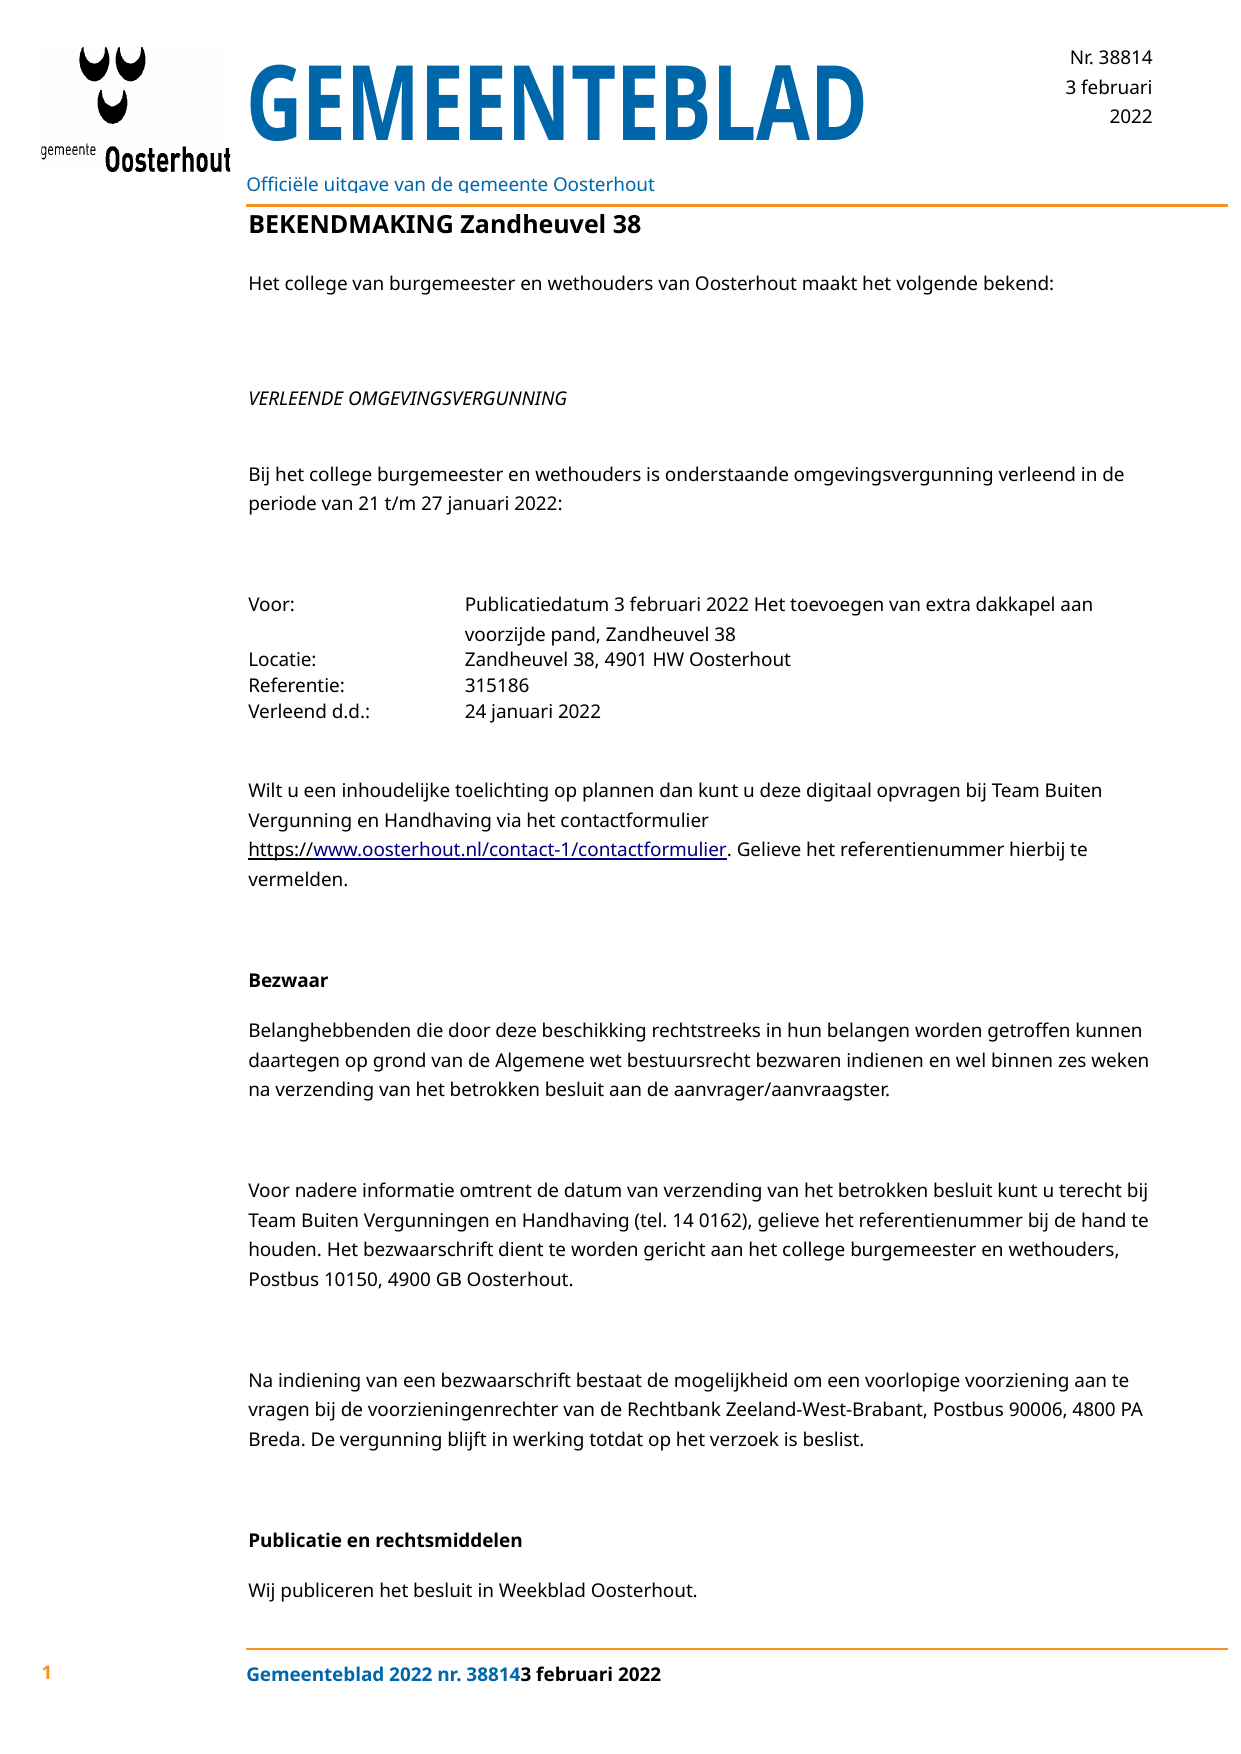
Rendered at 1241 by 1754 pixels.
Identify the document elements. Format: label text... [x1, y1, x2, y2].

text Het college van burgemeester en wethouders van Oosterhout maakt het volgende bekend: [248, 270, 1152, 296]
table_cell Locatie: [248, 647, 464, 672]
text Na indiening van een bezwaarschrift bestaat de mogelijkheid om een voorlopige voorziening aan te vragen bij de voorzieningenrechter van de Rechtbank Zeeland-West-Brabant, Postbus 90006, 4800 PA Breda. De vergunning blijft in werking totdat op het verzoek is beslist. [248, 1367, 1152, 1452]
table_header Publicatiedatum 3 februari 2022 Het toevoegen van extra dakkapel aan voorzijde pand, Zandheuvel 38 [465, 591, 1152, 647]
text Publicatie en rechtsmiddelen [248, 1527, 1152, 1553]
table_cell Zandheuvel 38, 4901 HW Oosterhout [465, 647, 1152, 672]
text Bezwaar [248, 967, 1152, 993]
table_cell 24 januari 2022 [465, 698, 1152, 724]
text Wij publiceren het besluit in Weekblad Oosterhout. [248, 1577, 1152, 1603]
text Belanghebbenden die door deze beschikking rechtstreeks in hun belangen worden getroffen kunnen daartegen op grond van de Algemene wet bestuursrecht bezwaren indienen en wel binnen zes weken na verzending van het betrokken besluit aan de aanvrager/aanvraagster. [248, 1017, 1152, 1102]
table_cell 315186 [465, 673, 1152, 698]
picture [41, 47, 231, 172]
table_cell Verleend d.d.: [248, 698, 464, 724]
text BEKENDMAKING Zandheuvel 38 [248, 207, 1152, 241]
text Bij het college burgemeester en wethouders is onderstaande omgevingsvergunning verleend in de periode van 21 t/m 27 januari 2022: [248, 461, 1152, 516]
table_header Voor: [248, 591, 464, 647]
text Voor nadere informatie omtrent de datum van verzending van het betrokken besluit kunt u terecht bij Team Buiten Vergunningen en Handhaving (tel. 14 0162), gelieve het referentienummer bij de hand te houden. Het bezwaarschrift dient te worden gericht aan het college burgemeester en wethouders, Postbus 10150, 4900 GB Oosterhout. [248, 1177, 1152, 1292]
table_cell Referentie: [248, 673, 464, 698]
text Wilt u een inhoudelijke toelichting op plannen dan kunt u deze digitaal opvragen bij Team Buiten Vergunning en Handhaving via het contactformulier https://www.oosterhout.nl/contact-1/contactformulier. Gelieve het referentienummer hierbij te vermelden. [248, 777, 1152, 892]
text VERLEENDE OMGEVINGSVERGUNNING [248, 385, 1152, 410]
